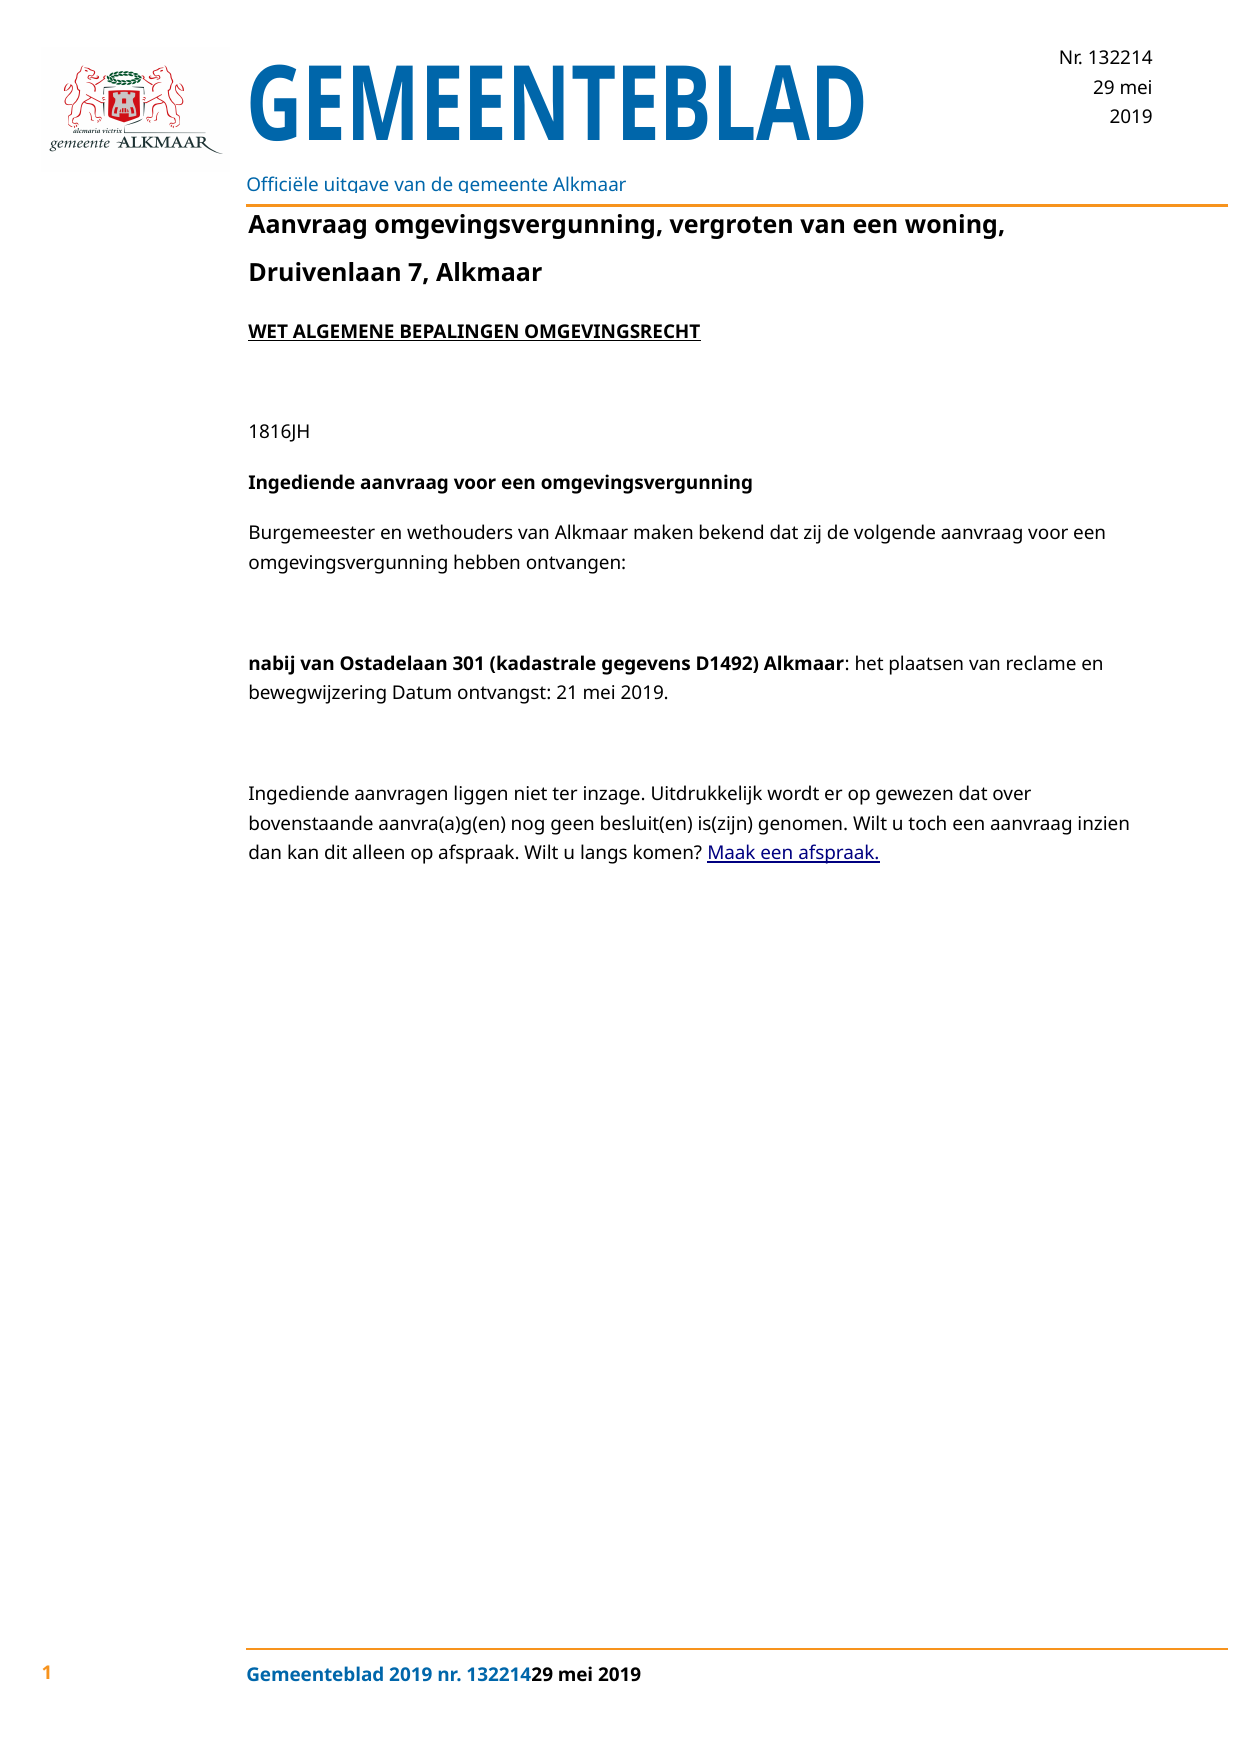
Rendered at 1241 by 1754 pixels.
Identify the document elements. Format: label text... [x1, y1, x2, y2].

picture [41, 47, 231, 172]
text nabij van Ostadelaan 301 (kadastrale gegevens D1492) Alkmaar: het plaatsen van reclame en bewegwijzering Datum ontvangst: 21 mei 2019. [248, 650, 1152, 705]
text WET ALGEMENE BEPALINGEN OMGEVINGSRECHT [248, 318, 1152, 344]
text 1816JH [248, 419, 1152, 444]
text Aanvraag omgevingsvergunning, vergroten van een woning, Druivenlaan 7, Alkmaar [248, 207, 1152, 288]
text Burgemeester en wethouders van Alkmaar maken bekend dat zij de volgende aanvraag voor een omgevingsvergunning hebben ontvangen: [248, 519, 1152, 575]
text Ingediende aanvragen liggen niet ter inzage. Uitdrukkelijk wordt er op gewezen dat over bovenstaande aanvra(a)g(en) nog geen besluit(en) is(zijn) genomen. Wilt u toch een aanvraag inzien dan kan dit alleen op afspraak. Wilt u langs komen? Maak een afspraak. [248, 780, 1152, 865]
text Ingediende aanvraag voor een omgevingsvergunning [248, 469, 1152, 495]
